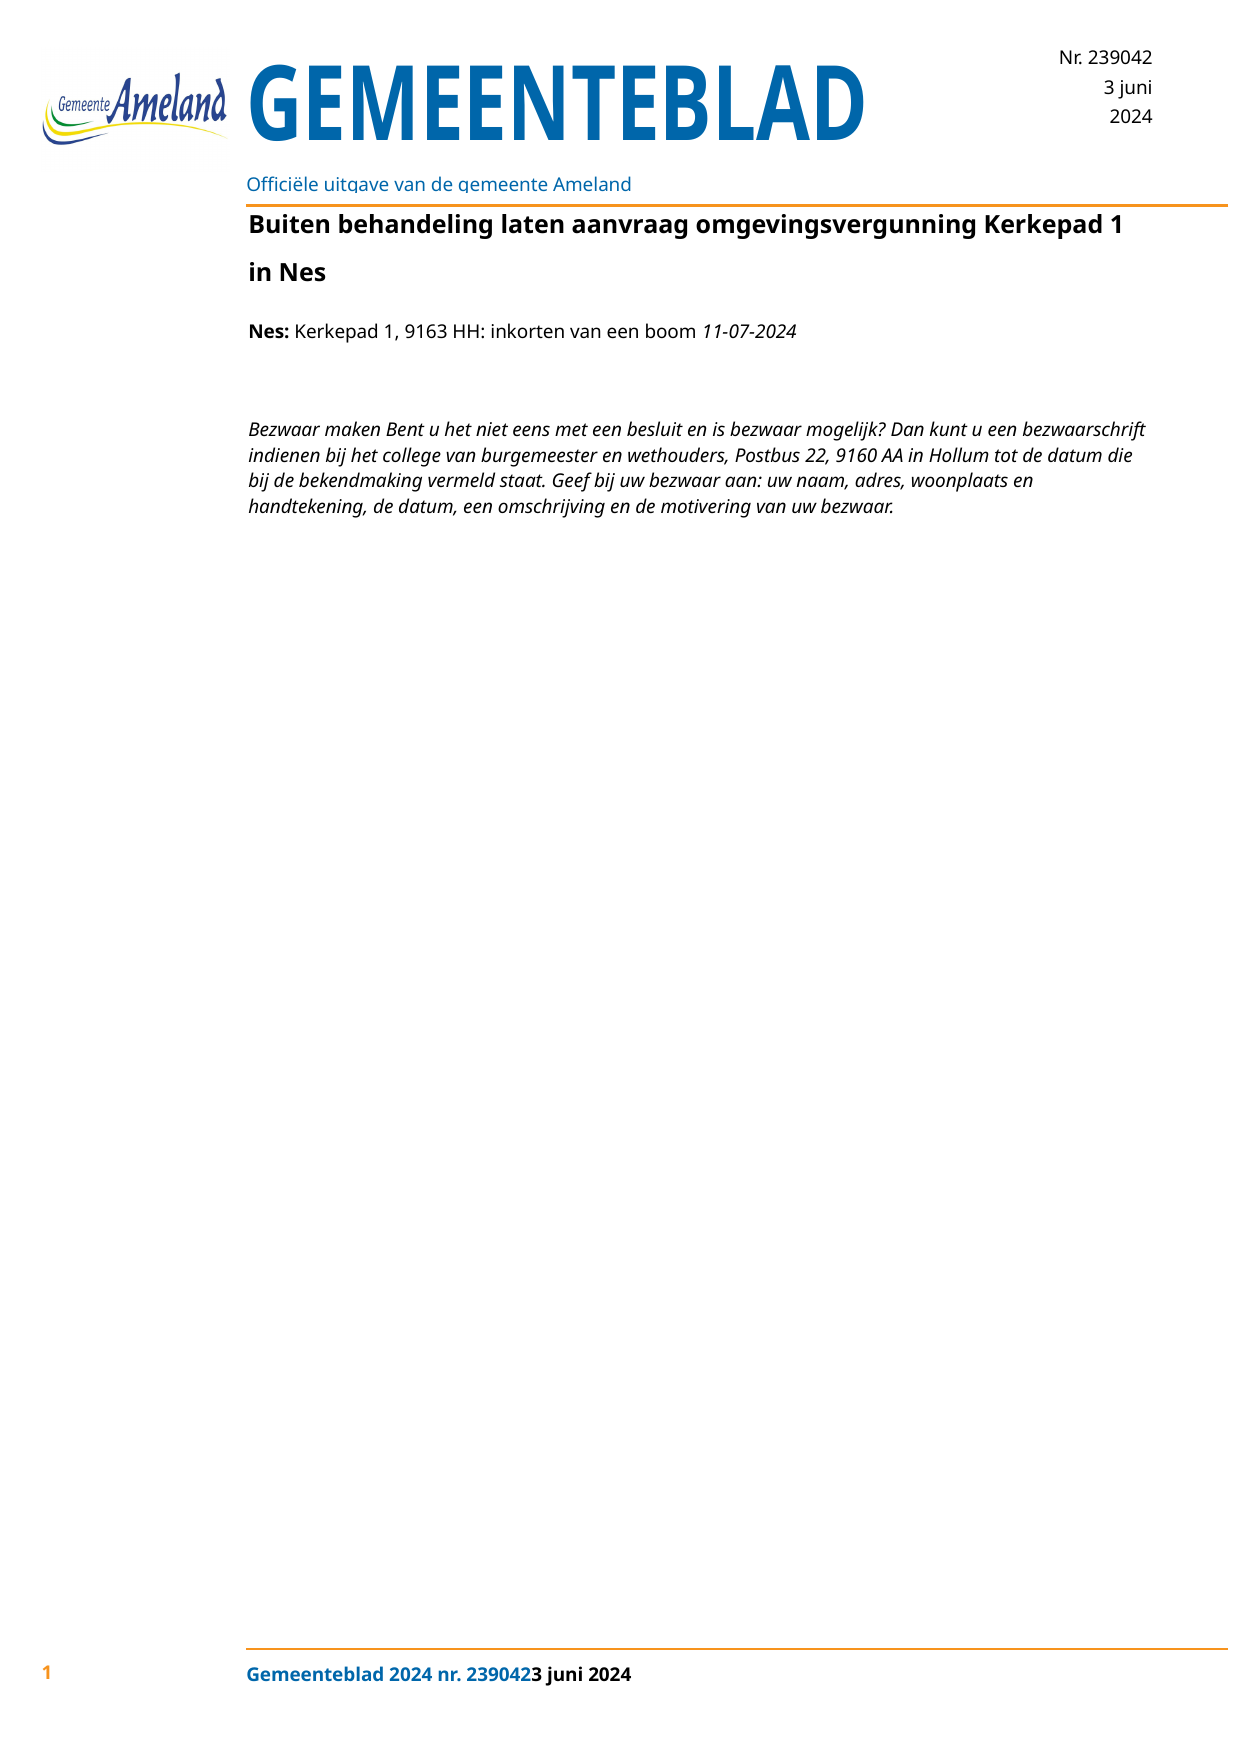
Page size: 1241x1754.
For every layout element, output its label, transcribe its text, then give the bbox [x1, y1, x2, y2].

text Nes: Kerkepad 1, 9163 HH: inkorten van een boom 11-07-2024 [248, 318, 1152, 344]
picture [41, 47, 231, 172]
text Buiten behandeling laten aanvraag omgevingsvergunning Kerkepad 1 in Nes [248, 207, 1152, 288]
text Bezwaar maken Bent u het niet eens met een besluit en is bezwaar mogelijk? Dan kunt u een bezwaarschrift indienen bij het college van burgemeester en wethouders, Postbus 22, 9160 AA in Hollum tot de datum die bij de bekendmaking vermeld staat. Geef bij uw bezwaar aan: uw naam, adres, woonplaats en handtekening, de datum, een omschrijving en de motivering van uw bezwaar. [248, 416, 1152, 519]
